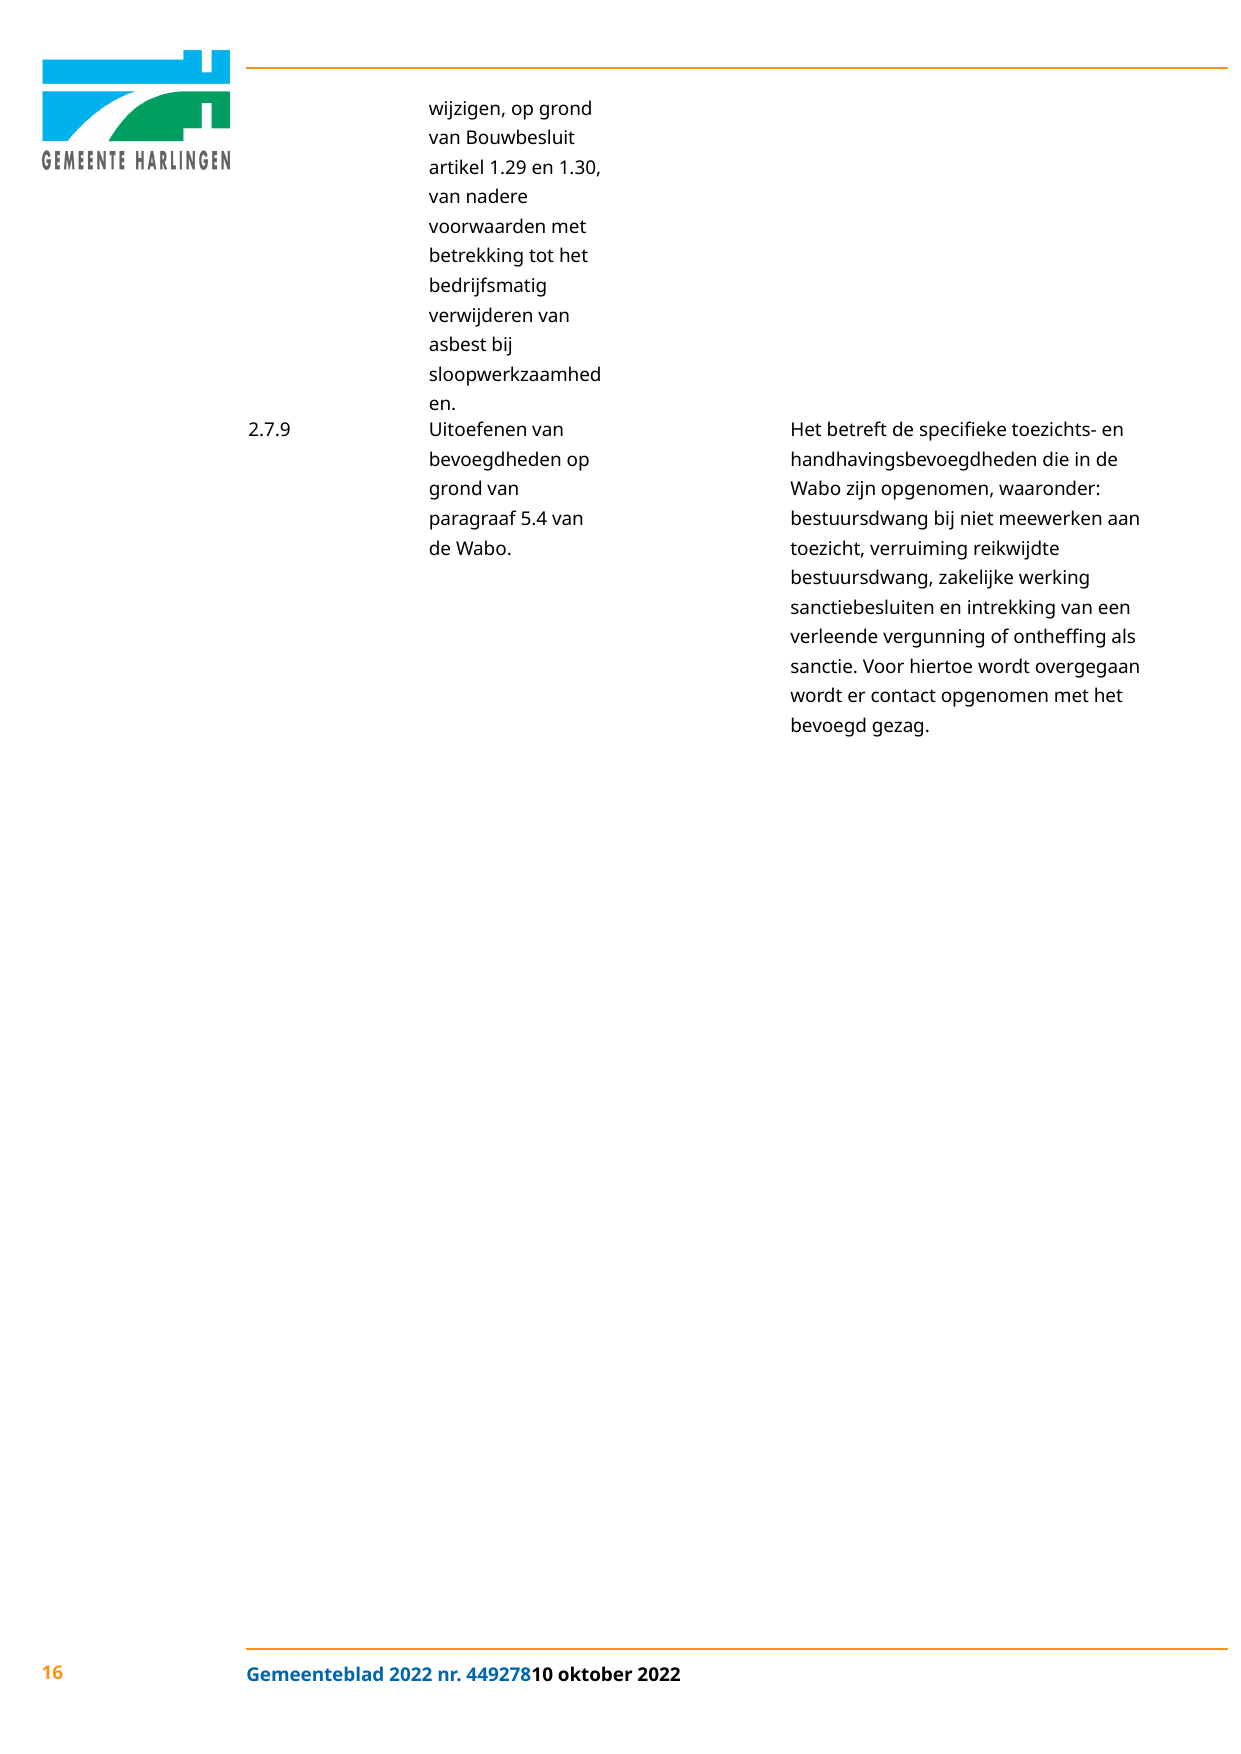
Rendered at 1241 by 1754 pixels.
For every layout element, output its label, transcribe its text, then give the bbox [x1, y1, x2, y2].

table_cell [790, 95, 1152, 416]
table_cell Uitoefenen van bevoegdheden op grond van paragraaf 5.4 van de Wabo. [429, 416, 609, 738]
table_cell [429, 738, 609, 764]
table_cell [609, 738, 790, 764]
table_cell [609, 416, 790, 738]
table_cell wijzigen, op grond van Bouwbesluit artikel 1.29 en 1.30, van nadere voorwaarden met betrekking tot het bedrijfsmatig verwijderen van asbest bij sloopwerkzaamheden. [429, 95, 609, 416]
table_cell [609, 95, 790, 416]
table_cell 2.7.9 [248, 416, 429, 738]
table_cell [248, 738, 429, 764]
table_cell [790, 738, 1152, 764]
picture [41, 47, 231, 172]
table_cell [248, 95, 429, 416]
table_cell Het betreft de specifieke toezichts- en handhavingsbevoegdheden die in de Wabo zijn opgenomen, waaronder: bestuursdwang bij niet meewerken aan toezicht, verruiming reikwijdte bestuursdwang, zakelijke werking sanctiebesluiten en intrekking van een verleende vergunning of ontheffing als sanctie. Voor hiertoe wordt overgegaan wordt er contact opgenomen met het bevoegd gezag. [790, 416, 1152, 738]
